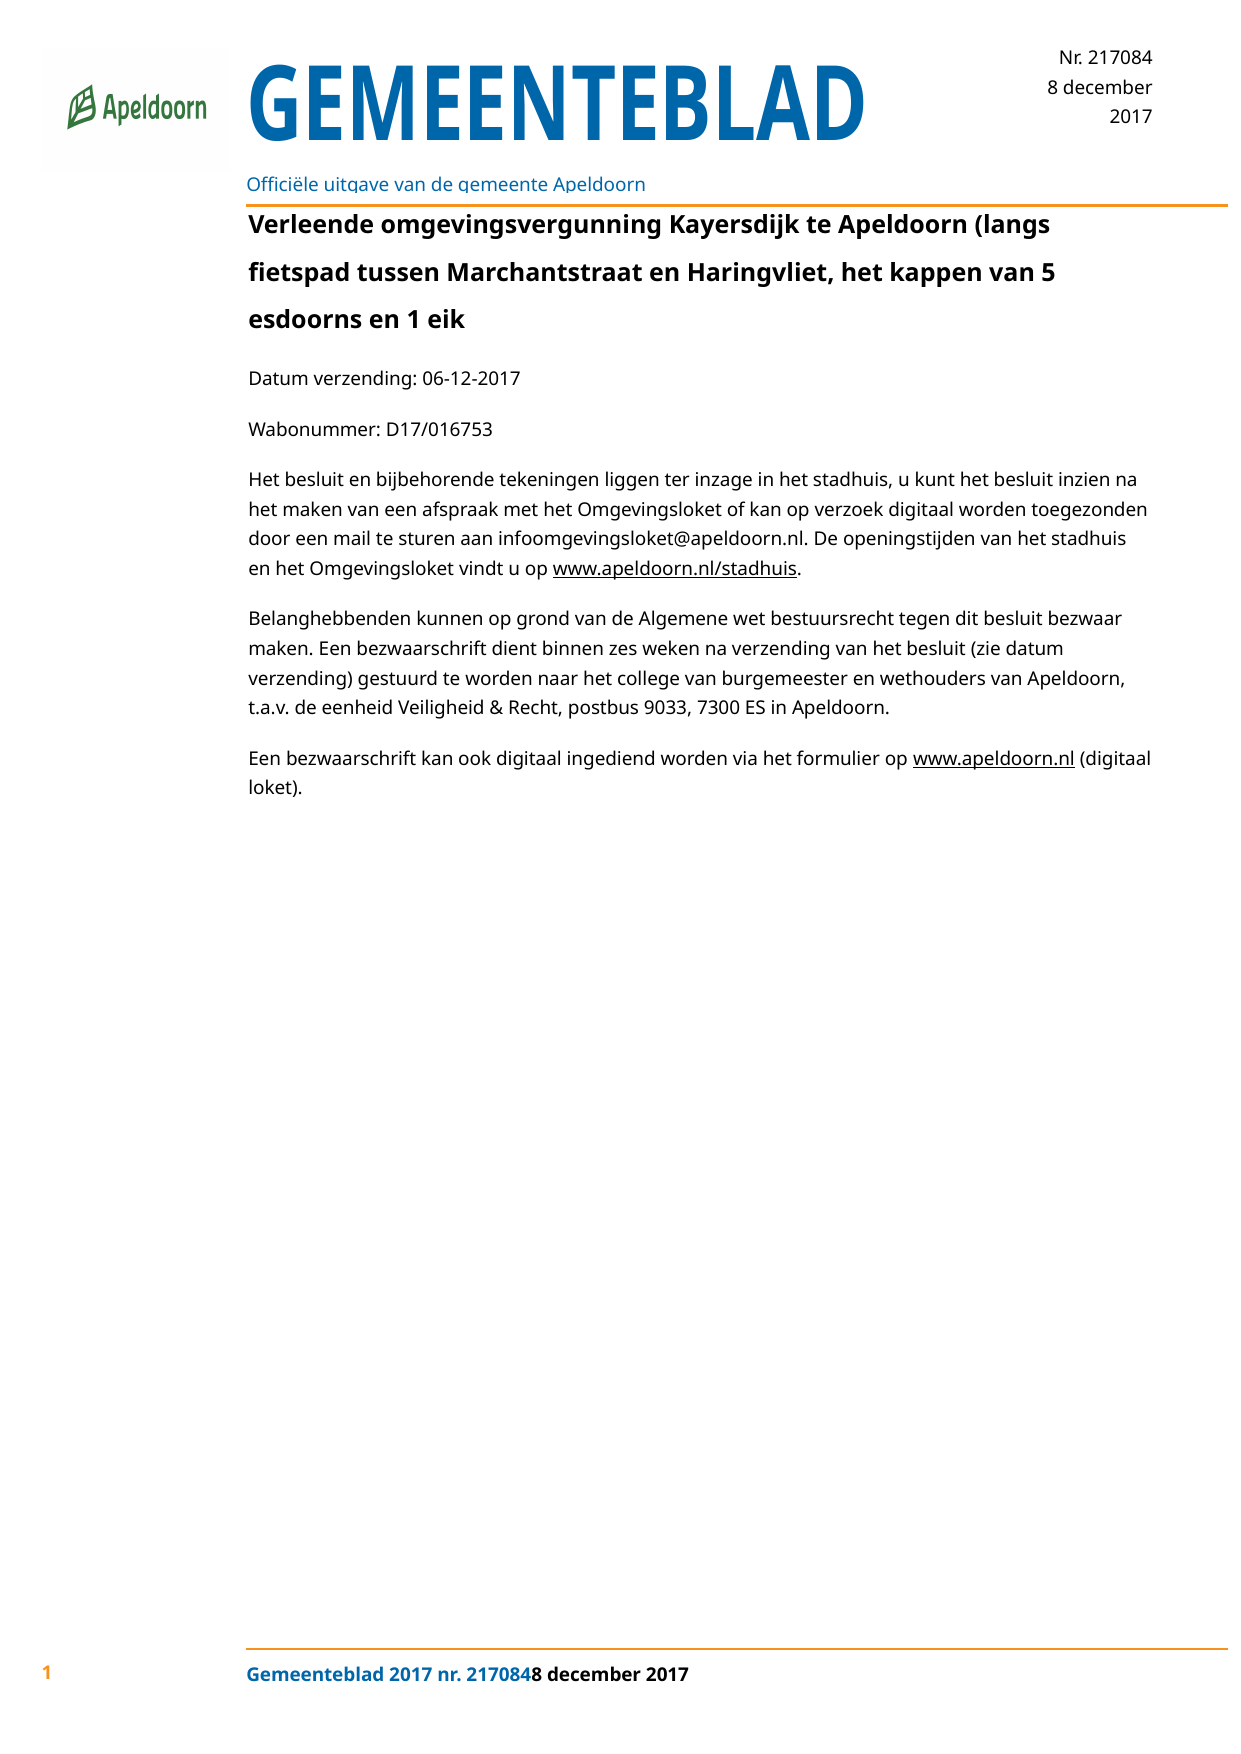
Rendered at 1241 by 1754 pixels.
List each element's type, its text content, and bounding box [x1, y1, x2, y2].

text Datum verzending: 06-12-2017 [248, 366, 1152, 391]
text Verleende omgevingsvergunning Kayersdijk te Apeldoorn (langs fietspad tussen Marchantstraat en Haringvliet, het kappen van 5 esdoorns en 1 eik [248, 207, 1152, 336]
text Het besluit en bijbehorende tekeningen liggen ter inzage in het stadhuis, u kunt het besluit inzien na het maken van een afspraak met het Omgevingsloket of kan op verzoek digitaal worden toegezonden door een mail te sturen aan infoomgevingsloket@apeldoorn.nl. De openingstijden van het stadhuis en het Omgevingsloket vindt u op www.apeldoorn.nl/stadhuis. [248, 466, 1152, 581]
text Wabonummer: D17/016753 [248, 416, 1152, 442]
picture [41, 47, 231, 172]
text Een bezwaarschrift kan ook digitaal ingediend worden via het formulier op www.apeldoorn.nl (digitaal loket). [248, 745, 1152, 800]
text Belanghebbenden kunnen op grond van de Algemene wet bestuursrecht tegen dit besluit bezwaar maken. Een bezwaarschrift dient binnen zes weken na verzending van het besluit (zie datum verzending) gestuurd te worden naar het college van burgemeester en wethouders van Apeldoorn, t.a.v. de eenheid Veiligheid & Recht, postbus 9033, 7300 ES in Apeldoorn. [248, 606, 1152, 720]
